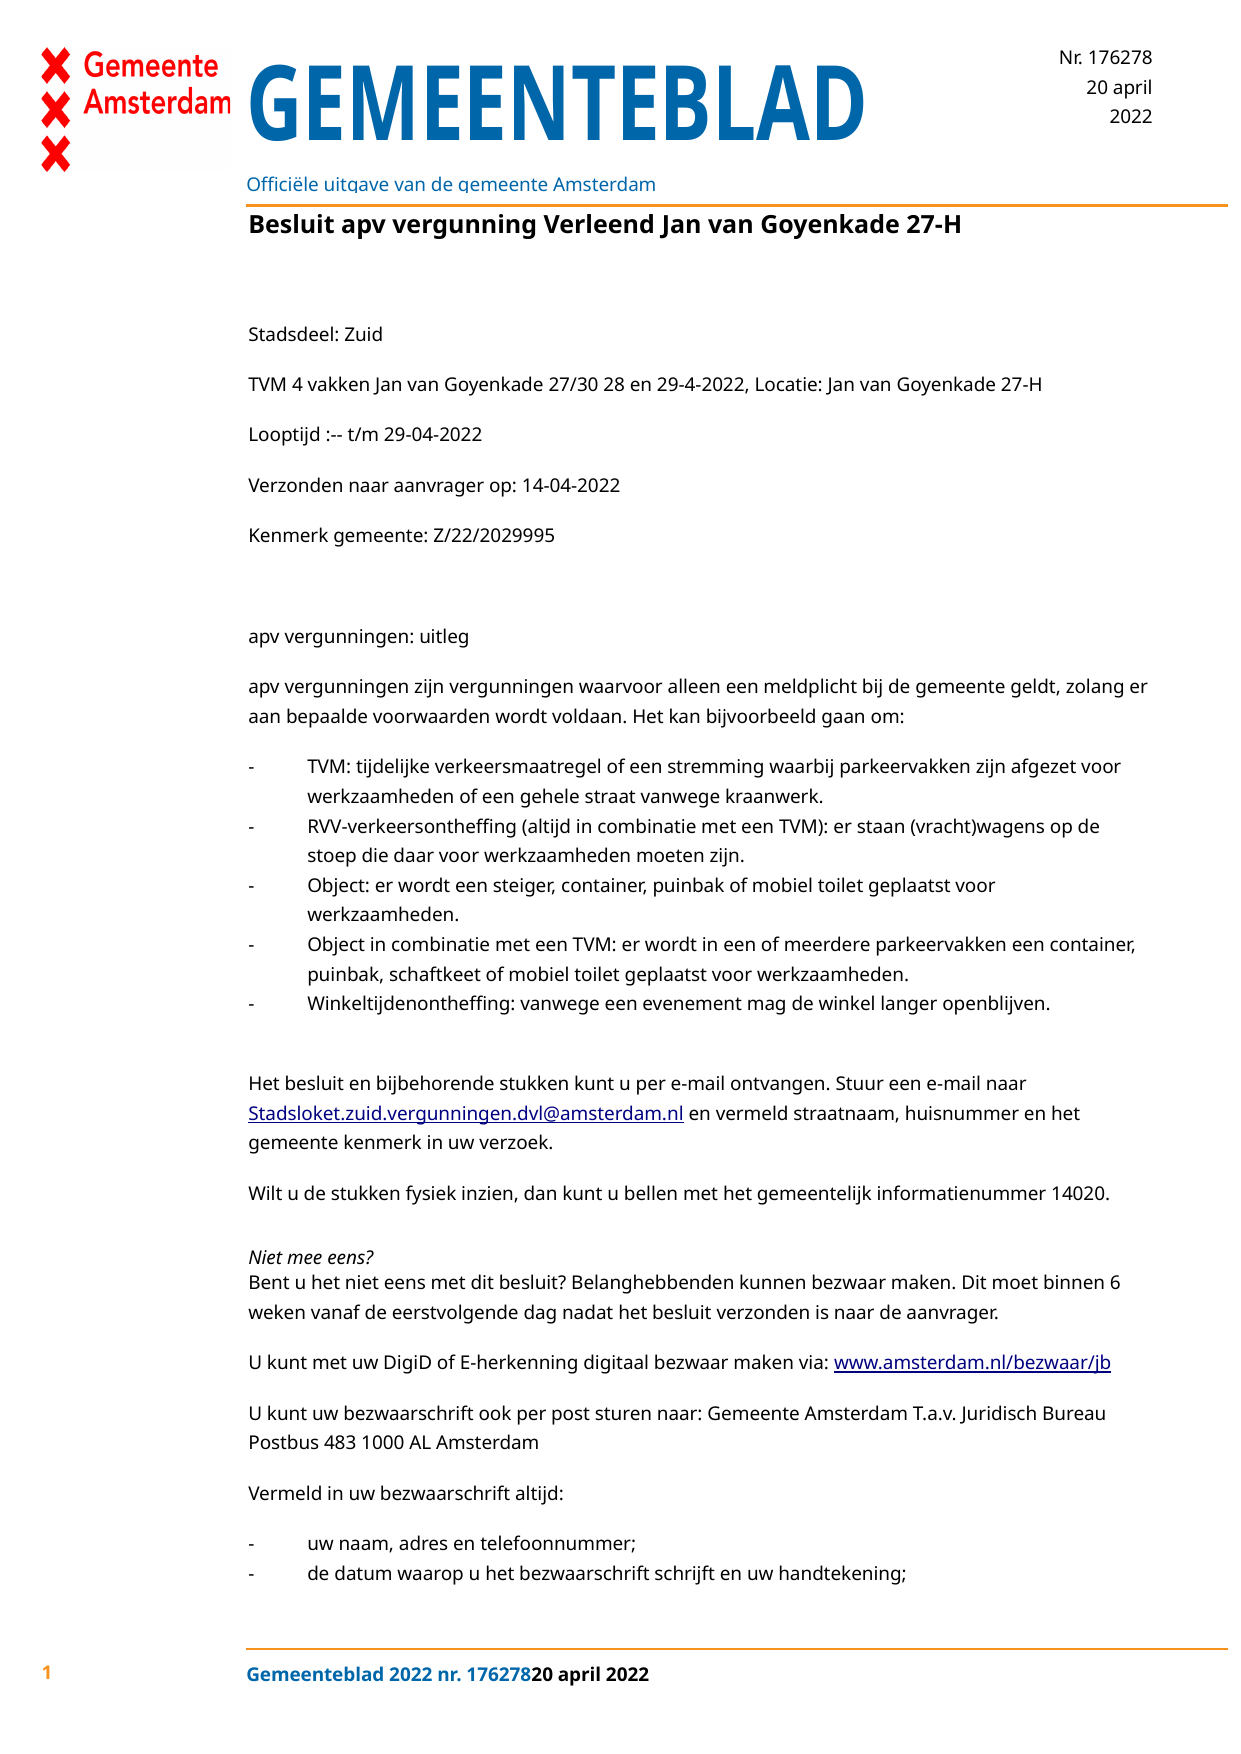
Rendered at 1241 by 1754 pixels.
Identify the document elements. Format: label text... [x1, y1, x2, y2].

text Het besluit en bijbehorende stukken kunt u per e-mail ontvangen. Stuur een e-mail naar Stadsloket.zuid.vergunningen.dvl@amsterdam.nl en vermeld straatnaam, huisnummer en het gemeente kenmerk in uw verzoek. [248, 1070, 1152, 1155]
list Winkeltijdenontheffing: vanwege een evenement mag de winkel langer openblijven. [248, 990, 1152, 1016]
list uw naam, adres en telefoonnummer; [248, 1530, 1152, 1556]
text Wilt u de stukken fysiek inzien, dan kunt u bellen met het gemeentelijk informatienummer 14020. [248, 1180, 1152, 1206]
text U kunt uw bezwaarschrift ook per post sturen naar: Gemeente Amsterdam T.a.v. Juridisch Bureau Postbus 483 1000 AL Amsterdam [248, 1400, 1152, 1455]
text Bent u het niet eens met dit besluit? Belanghebbenden kunnen bezwaar maken. Dit moet binnen 6 weken vanaf de eerstvolgende dag nadat het besluit verzonden is naar de aanvrager. [248, 1269, 1152, 1325]
list de datum waarop u het bezwaarschrift schrijft en uw handtekening; [248, 1560, 1152, 1586]
list RVV-verkeersontheffing (altijd in combinatie met een TVM): er staan (vracht)wagens op de stoep die daar voor werkzaamheden moeten zijn. [248, 813, 1152, 868]
text apv vergunningen zijn vergunningen waarvoor alleen een meldplicht bij de gemeente geldt, zolang er aan bepaalde voorwaarden wordt voldaan. Het kan bijvoorbeeld gaan om: [248, 674, 1152, 729]
list Object in combinatie met een TVM: er wordt in een of meerdere parkeervakken een container, puinbak, schaftkeet of mobiel toilet geplaatst voor werkzaamheden. [248, 931, 1152, 986]
text Verzonden naar aanvrager op: 14-04-2022 [248, 472, 1152, 498]
text Vermeld in uw bezwaarschrift altijd: [248, 1480, 1152, 1506]
text Looptijd :-- t/m 29-04-2022 [248, 422, 1152, 447]
picture [41, 47, 231, 172]
list Object: er wordt een steiger, container, puinbak of mobiel toilet geplaatst voor werkzaamheden. [248, 872, 1152, 927]
text TVM 4 vakken Jan van Goyenkade 27/30 28 en 29-4-2022, Locatie: Jan van Goyenkade 27-H [248, 371, 1152, 397]
text Stadsdeel: Zuid [248, 321, 1152, 346]
text Besluit apv vergunning Verleend Jan van Goyenkade 27-H [248, 207, 1152, 241]
list TVM: tijdelijke verkeersmaatregel of een stremming waarbij parkeervakken zijn afgezet voor werkzaamheden of een gehele straat vanwege kraanwerk. [248, 754, 1152, 809]
text Kenmerk gemeente: Z/22/2029995 [248, 522, 1152, 548]
text U kunt met uw DigiD of E-herkenning digitaal bezwaar maken via: www.amsterdam.nl/bezwaar/jb [248, 1349, 1152, 1375]
text Niet mee eens? [248, 1244, 1152, 1269]
text apv vergunningen: uitleg [248, 623, 1152, 649]
